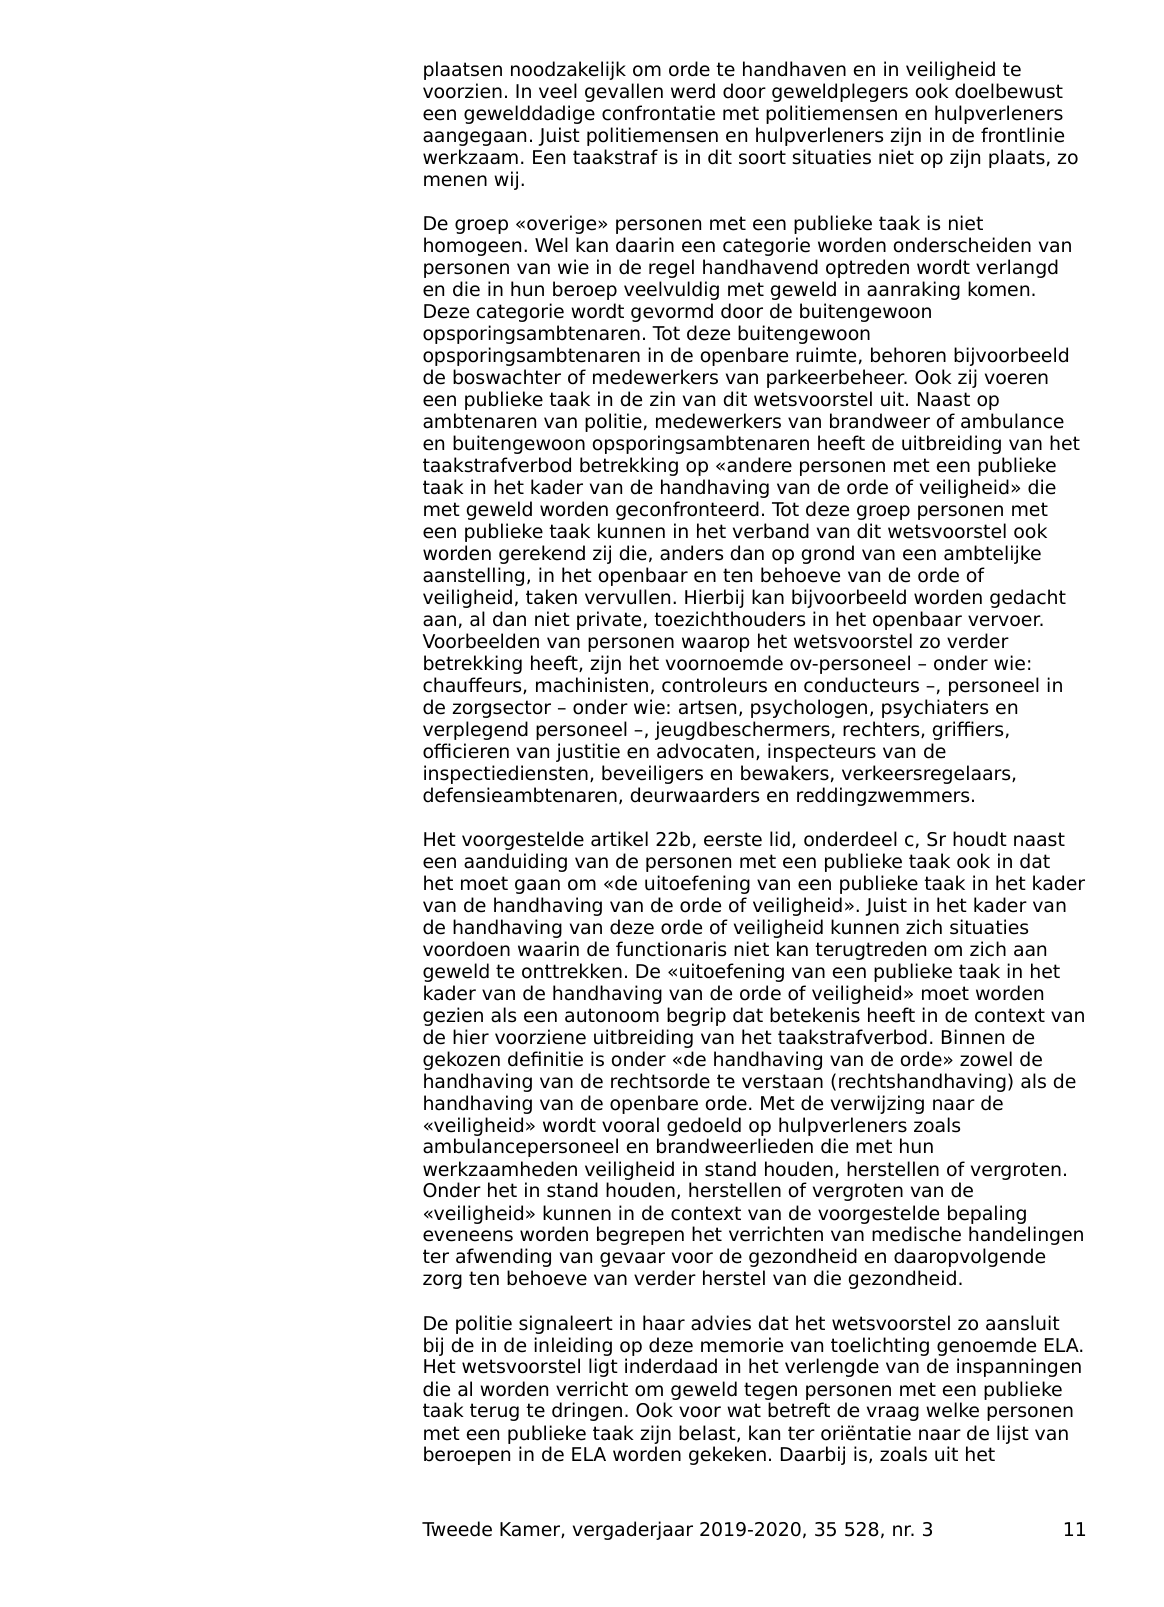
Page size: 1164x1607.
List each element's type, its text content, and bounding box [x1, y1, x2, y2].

text Het voorgestelde artikel 22b, eerste lid, onderdeel c, Sr houdt naast een aanduiding van de personen met een publieke taak ook in dat het moet gaan om «de uitoefening van een publieke taak in het kader van de handhaving van de orde of veiligheid». Juist in het kader van de handhaving van deze orde of veiligheid kunnen zich situaties voordoen waarin de functionaris niet kan terugtreden om zich aan geweld te onttrekken. De «uitoefening van een publieke taak in het kader van de handhaving van de orde of veiligheid» moet worden gezien als een autonoom begrip dat betekenis heeft in de context van de hier voorziene uitbreiding van het taakstrafverbod. Binnen de gekozen definitie is onder «de handhaving van de orde» zowel de handhaving van de rechtsorde te verstaan (rechtshandhaving) als de handhaving van de openbare orde. Met de verwijzing naar de «veiligheid» wordt vooral gedoeld op hulpverleners zoals ambulancepersoneel en brandweerlieden die met hun werkzaamheden veiligheid in stand houden, herstellen of vergroten. Onder het in stand houden, herstellen of vergroten van de «veiligheid» kunnen in de context van de voorgestelde bepaling eveneens worden begrepen het verrichten van medische handelingen ter afwending van gevaar voor de gezondheid en daaropvolgende zorg ten behoeve van verder herstel van die gezondheid. [422, 829, 1087, 1290]
text De politie signaleert in haar advies dat het wetsvoorstel zo aansluit bij de in de inleiding op deze memorie van toelichting genoemde ELA. Het wetsvoorstel ligt inderdaad in het verlengde van de inspanningen die al worden verricht om geweld tegen personen met een publieke taak terug te dringen. Ook voor wat betreft de vraag welke personen met een publieke taak zijn belast, kan ter oriëntatie naar de lijst van beroepen in de ELA worden gekeken. Daarbij is, zoals uit het [422, 1312, 1087, 1466]
text plaatsen noodzakelijk om orde te handhaven en in veiligheid te voorzien. In veel gevallen werd door geweldplegers ook doelbewust een gewelddadige confrontatie met politiemensen en hulpverleners aangegaan. Juist politiemensen en hulpverleners zijn in de frontlinie werkzaam. Een taakstraf is in dit soort situaties niet op zijn plaats, zo menen wij. [422, 59, 1087, 191]
text De groep «overige» personen met een publieke taak is niet homogeen. Wel kan daarin een categorie worden onderscheiden van personen van wie in de regel handhavend optreden wordt verlangd en die in hun beroep veelvuldig met geweld in aanraking komen. Deze categorie wordt gevormd door de buitengewoon opsporingsambtenaren. Tot deze buitengewoon opsporingsambtenaren in de openbare ruimte, behoren bijvoorbeeld de boswachter of medewerkers van parkeerbeheer. Ook zij voeren een publieke taak in de zin van dit wetsvoorstel uit. Naast op ambtenaren van politie, medewerkers van brandweer of ambulance en buitengewoon opsporingsambtenaren heeft de uitbreiding van het taakstrafverbod betrekking op «andere personen met een publieke taak in het kader van de handhaving van de orde of veiligheid» die met geweld worden geconfronteerd. Tot deze groep personen met een publieke taak kunnen in het verband van dit wetsvoorstel ook worden gerekend zij die, anders dan op grond van een ambtelijke aanstelling, in het openbaar en ten behoeve van de orde of veiligheid, taken vervullen. Hierbij kan bijvoorbeeld worden gedacht aan, al dan niet private, toezichthouders in het openbaar vervoer. Voorbeelden van personen waarop het wetsvoorstel zo verder betrekking heeft, zijn het voornoemde ov-personeel – onder wie: chauffeurs, machinisten, controleurs en conducteurs –, personeel in de zorgsector – onder wie: artsen, psychologen, psychiaters en verplegend personeel –, jeugdbeschermers, rechters, griffiers, officieren van justitie en advocaten, inspecteurs van de inspectiediensten, beveiligers en bewakers, verkeersregelaars, defensieambtenaren, deurwaarders en reddingzwemmers. [422, 213, 1087, 807]
